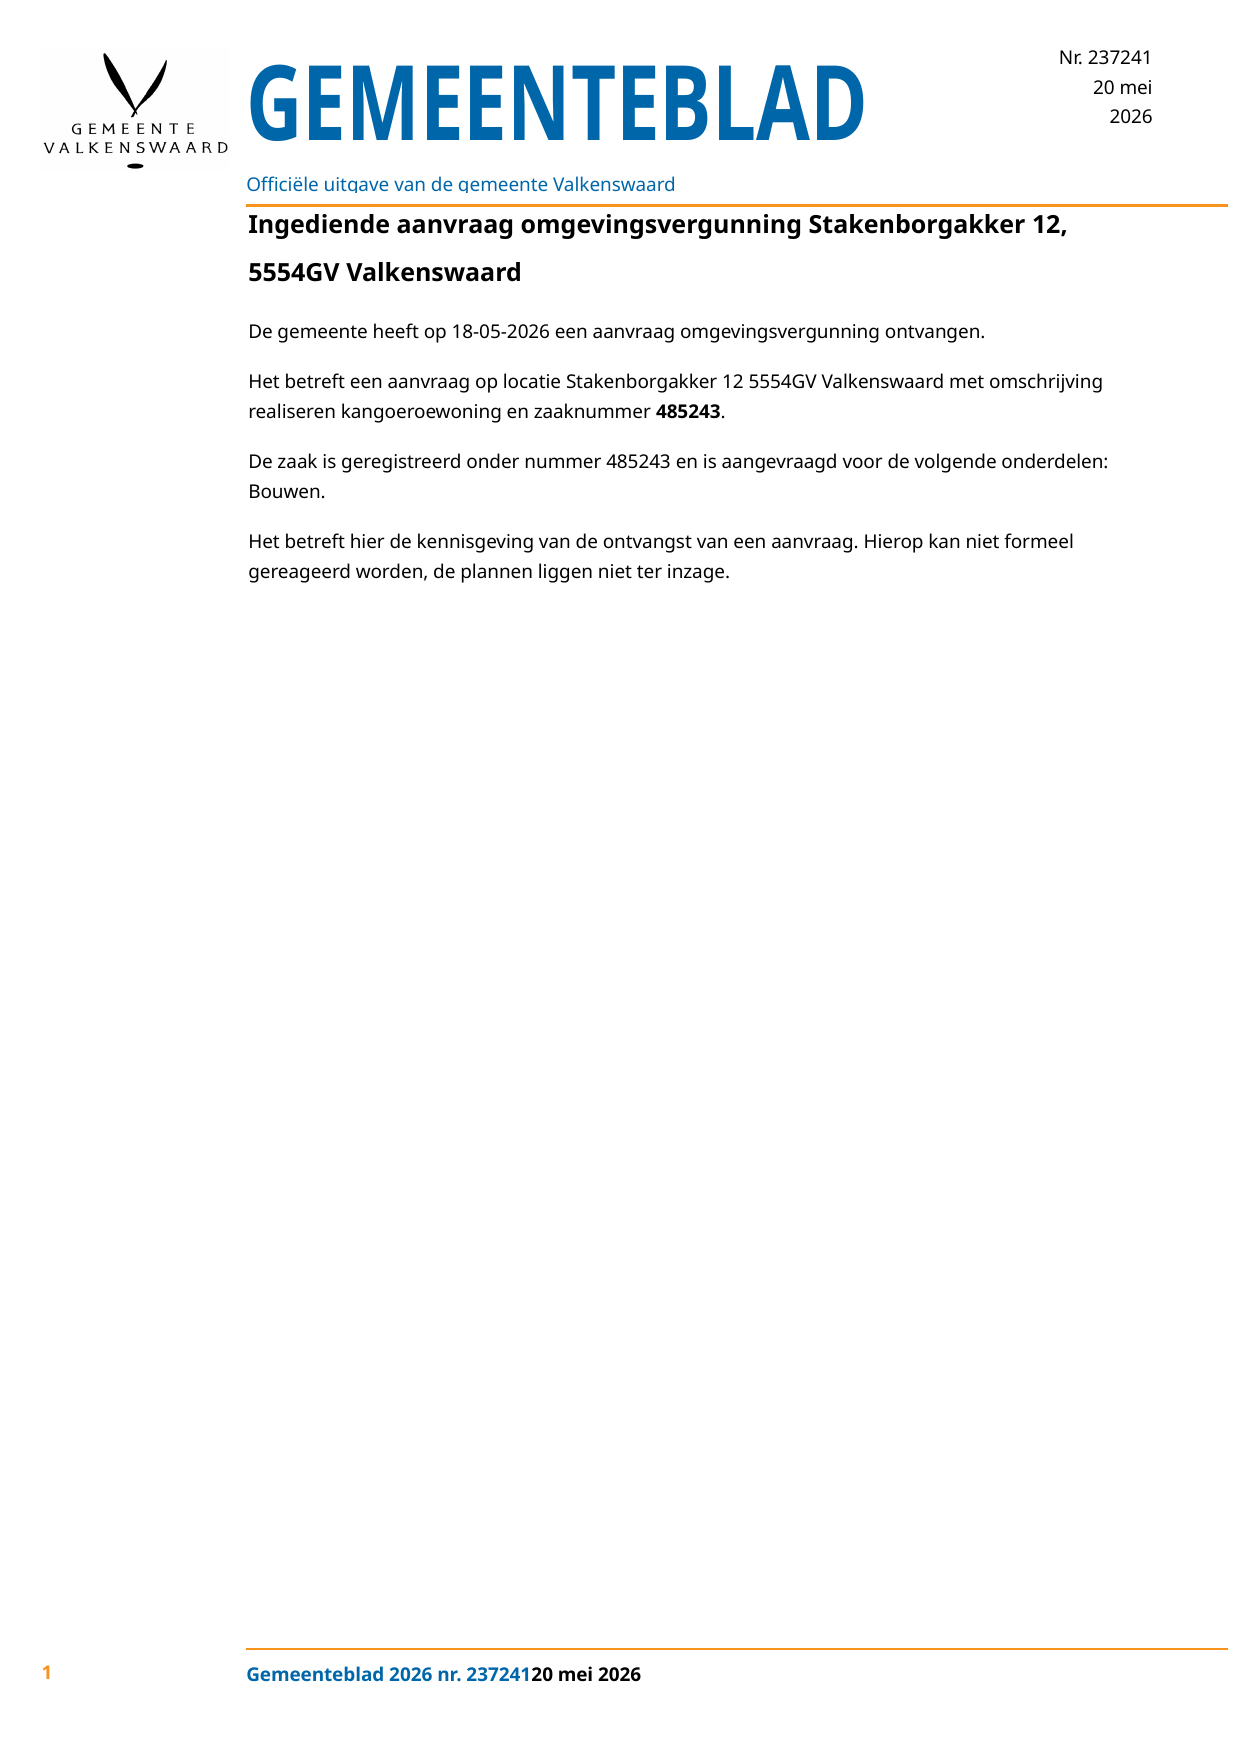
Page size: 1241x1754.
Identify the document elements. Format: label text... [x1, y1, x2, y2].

text Het betreft hier de kennisgeving van de ontvangst van een aanvraag. Hierop kan niet formeel gereageerd worden, de plannen liggen niet ter inzage. [248, 528, 1152, 584]
text Ingediende aanvraag omgevingsvergunning Stakenborgakker 12, 5554GV Valkenswaard [248, 207, 1152, 288]
text De gemeente heeft op 18-05-2026 een aanvraag omgevingsvergunning ontvangen. [248, 318, 1152, 344]
text De zaak is geregistreerd onder nummer 485243 en is aangevraagd voor de volgende onderdelen: Bouwen. [248, 448, 1152, 504]
picture [41, 47, 231, 172]
text Het betreft een aanvraag op locatie Stakenborgakker 12 5554GV Valkenswaard met omschrijving realiseren kangoeroewoning en zaaknummer 485243. [248, 368, 1152, 424]
